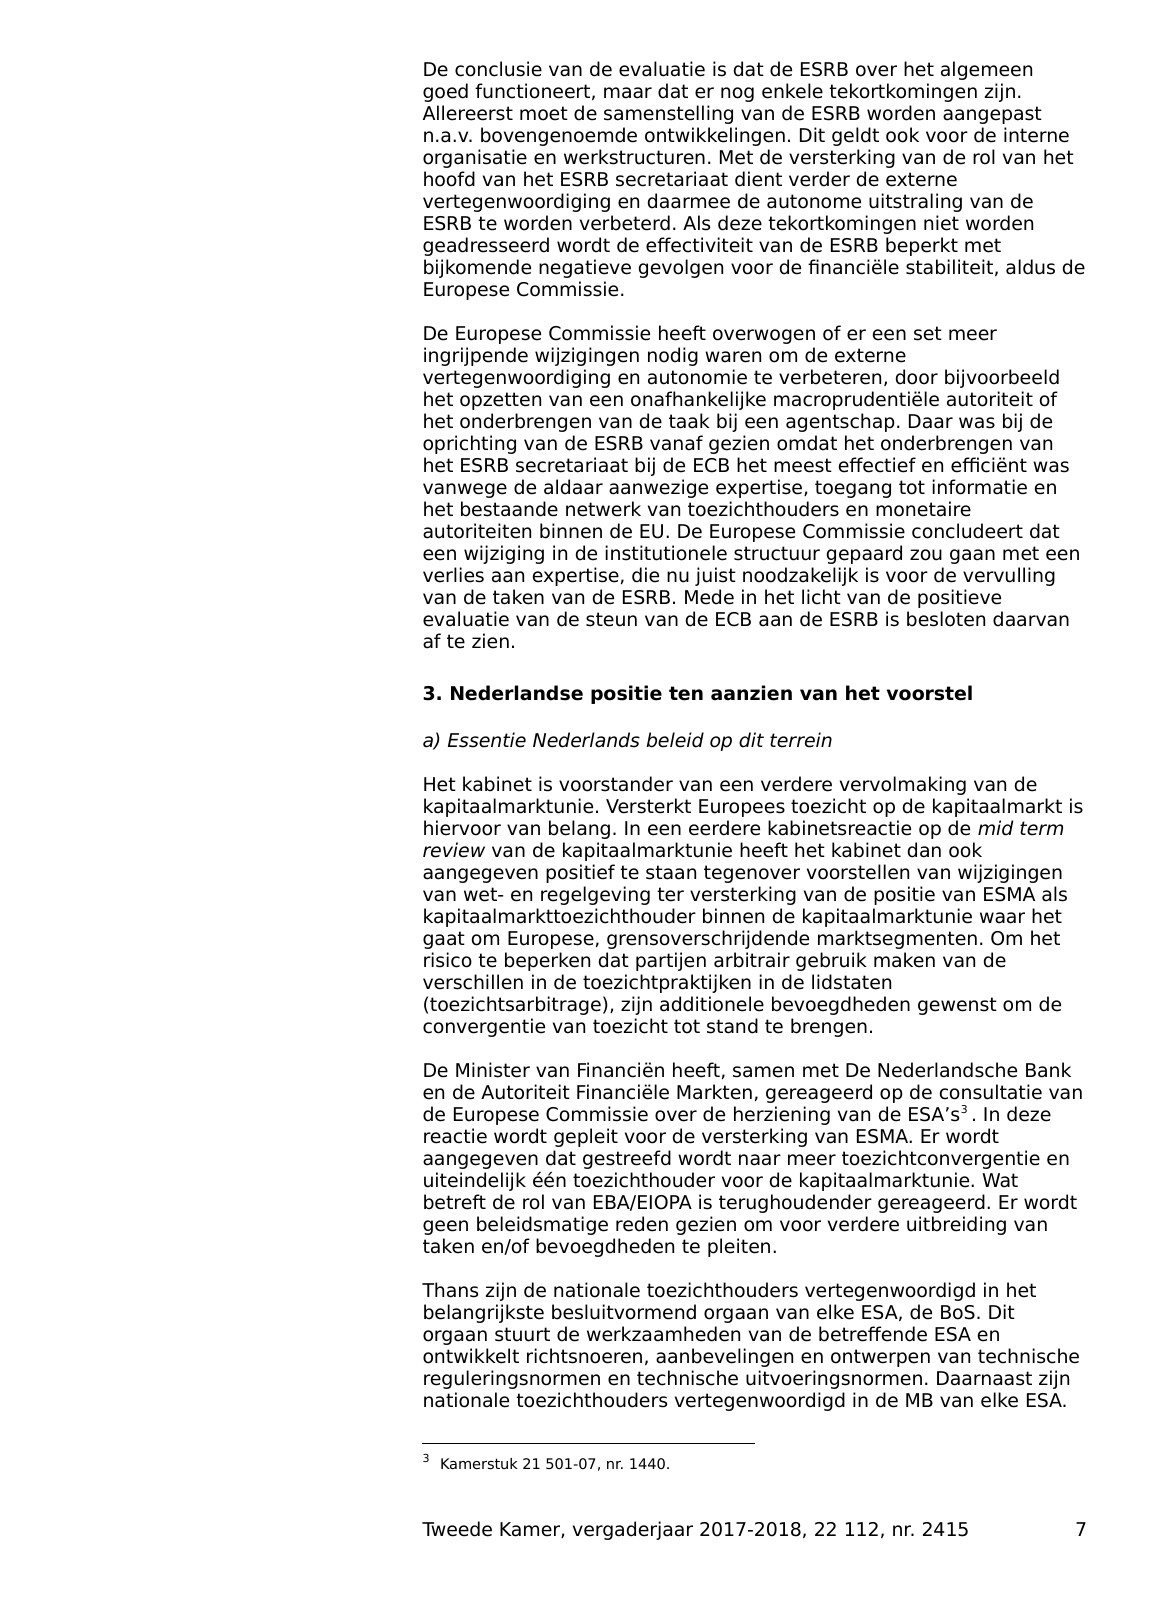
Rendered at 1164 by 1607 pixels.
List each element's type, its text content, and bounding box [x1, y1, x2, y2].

text De conclusie van de evaluatie is dat de ESRB over het algemeen goed functioneert, maar dat er nog enkele tekortkomingen zijn. Allereerst moet de samenstelling van de ESRB worden aangepast n.a.v. bovengenoemde ontwikkelingen. Dit geldt ook voor de interne organisatie en werkstructuren. Met de versterking van de rol van het hoofd van het ESRB secretariaat dient verder de externe vertegenwoordiging en daarmee de autonome uitstraling van de ESRB te worden verbeterd. Als deze tekortkomingen niet worden geadresseerd wordt de effectiviteit van de ESRB beperkt met bijkomende negatieve gevolgen voor de financiële stabiliteit, aldus de Europese Commissie. [422, 59, 1087, 301]
text Thans zijn de nationale toezichthouders vertegenwoordigd in het belangrijkste besluitvormend orgaan van elke ESA, de BoS. Dit orgaan stuurt de werkzaamheden van de betreffende ESA en ontwikkelt richtsnoeren, aanbevelingen en ontwerpen van technische reguleringsnormen en technische uitvoeringsnormen. Daarnaast zijn nationale toezichthouders vertegenwoordigd in de MB van elke ESA. [422, 1280, 1087, 1412]
text Het kabinet is voorstander van een verdere vervolmaking van de kapitaalmarktunie. Versterkt Europees toezicht op de kapitaalmarkt is hiervoor van belang. In een eerdere kabinetsreactie op de mid term review van de kapitaalmarktunie heeft het kabinet dan ook aangegeven positief te staan tegenover voorstellen van wijzigingen van wet- en regelgeving ter versterking van de positie van ESMA als kapitaalmarkttoezichthouder binnen de kapitaalmarktunie waar het gaat om Europese, grensoverschrijdende marktsegmenten. Om het risico te beperken dat partijen arbitrair gebruik maken van de verschillen in de toezichtpraktijken in de lidstaten (toezichtsarbitrage), zijn additionele bevoegdheden gewenst om de convergentie van toezicht tot stand te brengen. [422, 774, 1087, 1038]
text Kamerstuk 21 501-07, nr. 1440. [422, 1452, 1087, 1474]
text De Minister van Financiën heeft, samen met De Nederlandsche Bank en de Autoriteit Financiële Markten, gereageerd op de consultatie van de Europese Commissie over de herziening van de ESA’s. In deze reactie wordt gepleit voor de versterking van ESMA. Er wordt aangegeven dat gestreefd wordt naar meer toezichtconvergentie en uiteindelijk één toezichthouder voor de kapitaalmarktunie. Wat betreft de rol van EBA/EIOPA is terughoudender gereageerd. Er wordt geen beleidsmatige reden gezien om voor verdere uitbreiding van taken en/of bevoegdheden te pleiten. [422, 1060, 1087, 1258]
subtitle 3. Nederlandse positie ten aanzien van het voorstel [422, 683, 1087, 705]
subtitle a) Essentie Nederlands beleid op dit terrein [422, 730, 1087, 752]
text De Europese Commissie heeft overwogen of er een set meer ingrijpende wijzigingen nodig waren om de externe vertegenwoordiging en autonomie te verbeteren, door bijvoorbeeld het opzetten van een onafhankelijke macroprudentiële autoriteit of het onderbrengen van de taak bij een agentschap. Daar was bij de oprichting van de ESRB vanaf gezien omdat het onderbrengen van het ESRB secretariaat bij de ECB het meest effectief en efficiënt was vanwege de aldaar aanwezige expertise, toegang tot informatie en het bestaande netwerk van toezichthouders en monetaire autoriteiten binnen de EU. De Europese Commissie concludeert dat een wijziging in de institutionele structuur gepaard zou gaan met een verlies aan expertise, die nu juist noodzakelijk is voor de vervulling van de taken van de ESRB. Mede in het licht van de positieve evaluatie van de steun van de ECB aan de ESRB is besloten daarvan af te zien. [422, 323, 1087, 653]
